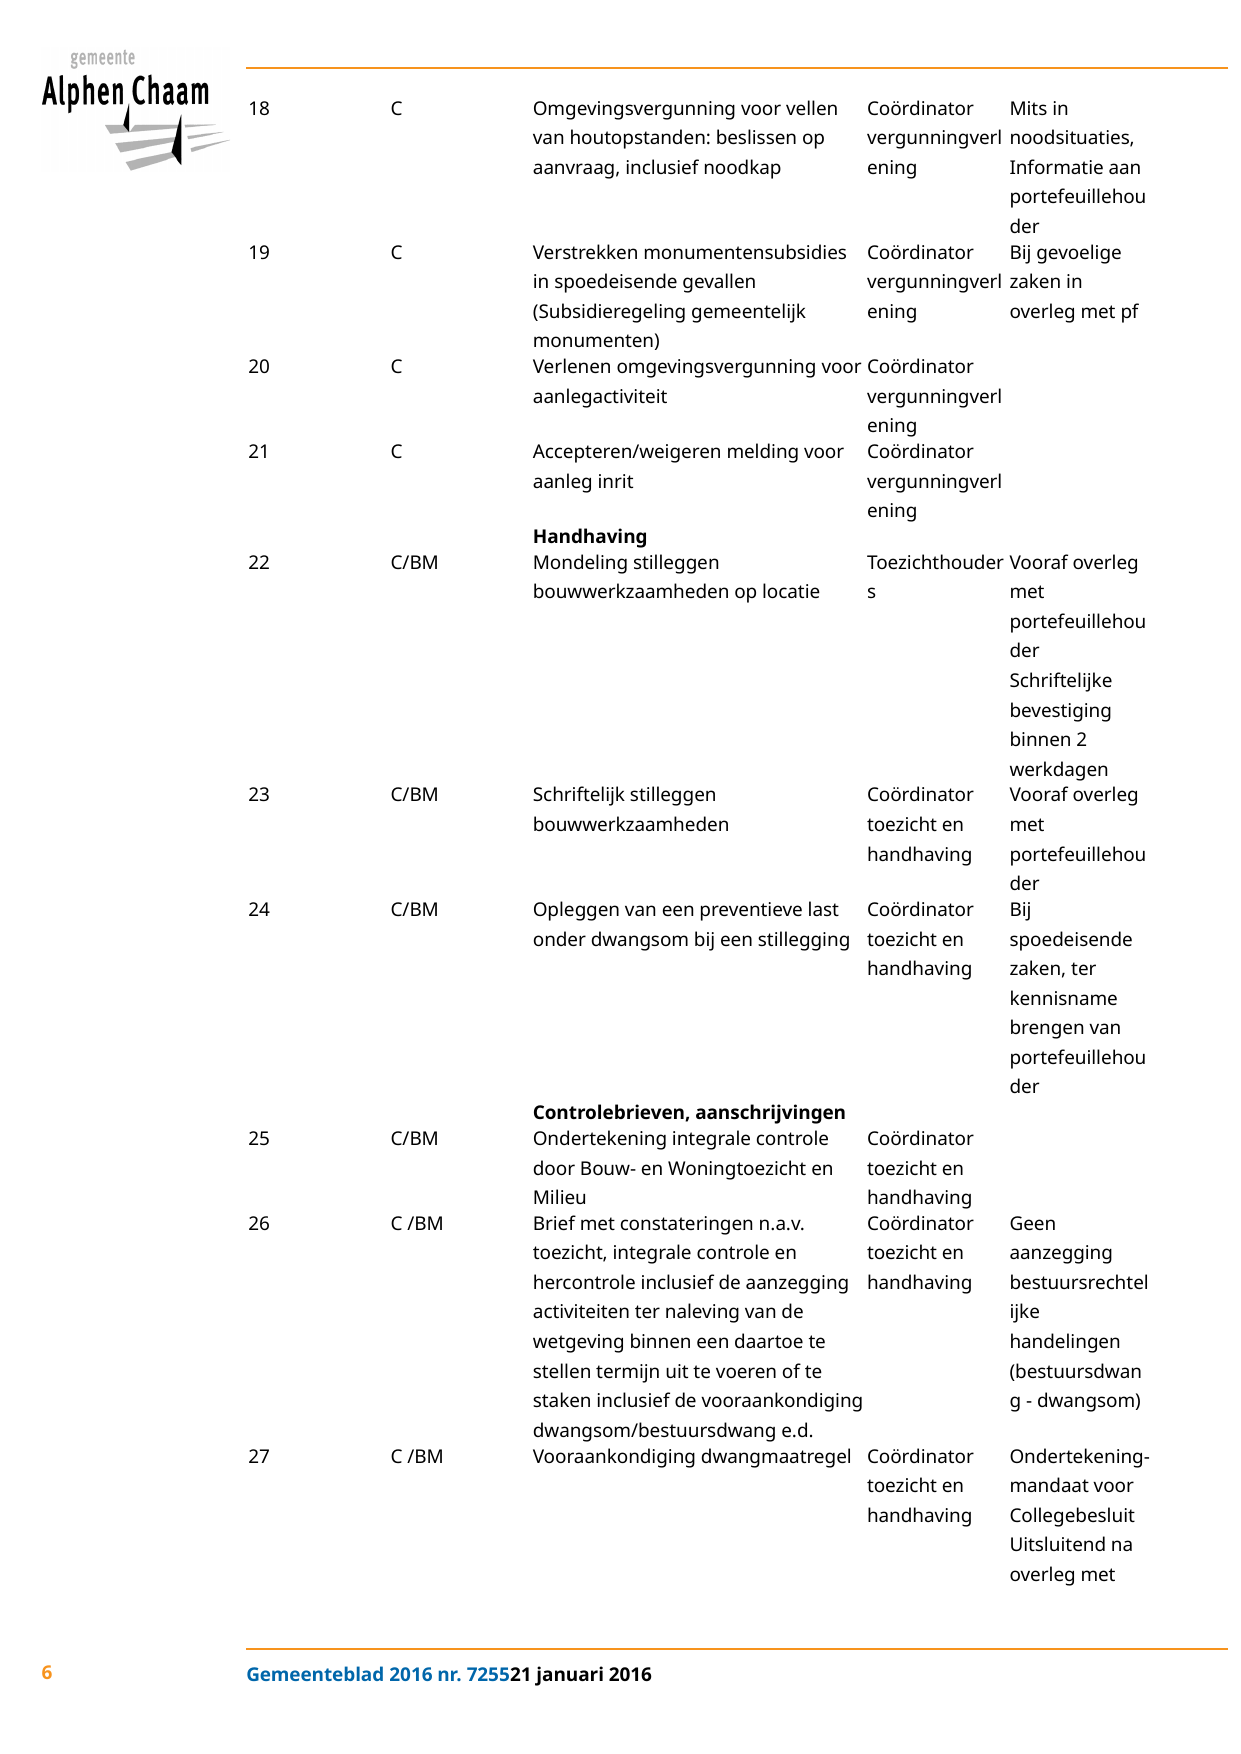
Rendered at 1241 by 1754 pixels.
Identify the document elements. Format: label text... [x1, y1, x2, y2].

table_cell Ondertekening-mandaat voor Collegebesluit Uitsluitend na overleg met [1009, 1443, 1152, 1587]
table_cell Accepteren/weigeren melding voor aanleg inrit [533, 438, 867, 523]
table_cell Schriftelijk stilleggen bouwwerkzaamheden [533, 782, 867, 896]
table_cell Verlenen omgevingsvergunning voor aanlegactiviteit [533, 353, 867, 438]
table_cell Mits in noodsituaties, Informatie aan portefeuillehouder [1009, 95, 1152, 239]
table_cell 24 [248, 896, 390, 1099]
table_cell Coördinator vergunningverlening [867, 239, 1009, 353]
table_cell C/BM [390, 896, 533, 1099]
table_cell C [390, 239, 533, 353]
table_cell Toezichthouders [867, 549, 1009, 782]
table_cell Bij spoedeisende zaken, ter kennisname brengen van portefeuillehouder [1009, 896, 1152, 1099]
table_cell Coördinator toezicht en handhaving [867, 1210, 1009, 1443]
table_cell [867, 523, 1009, 549]
table_cell [390, 523, 533, 549]
table_cell C/BM [390, 1125, 533, 1210]
table_cell Controlebrieven, aanschrijvingen [533, 1099, 867, 1125]
table_cell 19 [248, 239, 390, 353]
table_cell Verstrekken monumentensubsidies in spoedeisende gevallen (Subsidieregeling gemeentelijk monumenten) [533, 239, 867, 353]
table_cell Coördinator toezicht en handhaving [867, 896, 1009, 1099]
table_cell [248, 1099, 390, 1125]
table_cell Vooraf overleg met portefeuillehouder [1009, 782, 1152, 896]
table_cell [1009, 1099, 1152, 1125]
table_cell C [390, 353, 533, 438]
table_cell Coördinator vergunningverlening [867, 353, 1009, 438]
table_cell C /BM [390, 1210, 533, 1443]
table_cell Geen aanzegging bestuursrechtelijke handelingen (bestuursdwang - dwangsom) [1009, 1210, 1152, 1443]
table_cell 21 [248, 438, 390, 523]
table_cell Brief met constateringen n.a.v. toezicht, integrale controle en hercontrole inclusief de aanzegging activiteiten ter naleving van de wetgeving binnen een daartoe te stellen termijn uit te voeren of te staken inclusief de vooraankondiging dwangsom/bestuursdwang e.d. [533, 1210, 867, 1443]
table_cell Coördinator toezicht en handhaving [867, 1443, 1009, 1587]
picture [41, 47, 231, 172]
table_cell C/BM [390, 782, 533, 896]
table_cell Coördinator vergunningverlening [867, 95, 1009, 239]
table_cell 27 [248, 1443, 390, 1587]
table_cell [390, 1099, 533, 1125]
table_cell Handhaving [533, 523, 867, 549]
table_cell Coördinator vergunningverlening [867, 438, 1009, 523]
table_cell Mondeling stilleggen bouwwerkzaamheden op locatie [533, 549, 867, 782]
table_cell [867, 1099, 1009, 1125]
table_cell Ondertekening integrale controle door Bouw- en Woningtoezicht en Milieu [533, 1125, 867, 1210]
table_cell [1009, 523, 1152, 549]
table_cell 22 [248, 549, 390, 782]
table_cell Bij gevoelige zaken in overleg met pf [1009, 239, 1152, 353]
table_cell Coördinator toezicht en handhaving [867, 1125, 1009, 1210]
table_cell Omgevingsvergunning voor vellen van houtopstanden: beslissen op aanvraag, inclusief noodkap [533, 95, 867, 239]
table_cell C /BM [390, 1443, 533, 1587]
table_cell 18 [248, 95, 390, 239]
table_cell 23 [248, 782, 390, 896]
table_cell Vooraankondiging dwangmaatregel [533, 1443, 867, 1587]
table_cell Opleggen van een preventieve last onder dwangsom bij een stillegging [533, 896, 867, 1099]
table_cell C/BM [390, 549, 533, 782]
table_cell Vooraf overleg met portefeuillehouder Schriftelijke bevestiging binnen 2 werkdagen [1009, 549, 1152, 782]
table_cell [248, 523, 390, 549]
table_cell 20 [248, 353, 390, 438]
table_cell 25 [248, 1125, 390, 1210]
table_cell 26 [248, 1210, 390, 1443]
table_cell [1009, 438, 1152, 523]
table_cell C [390, 95, 533, 239]
table_cell [1009, 353, 1152, 438]
table_cell [1009, 1125, 1152, 1210]
table_cell C [390, 438, 533, 523]
table_cell Coördinator toezicht en handhaving [867, 782, 1009, 896]
